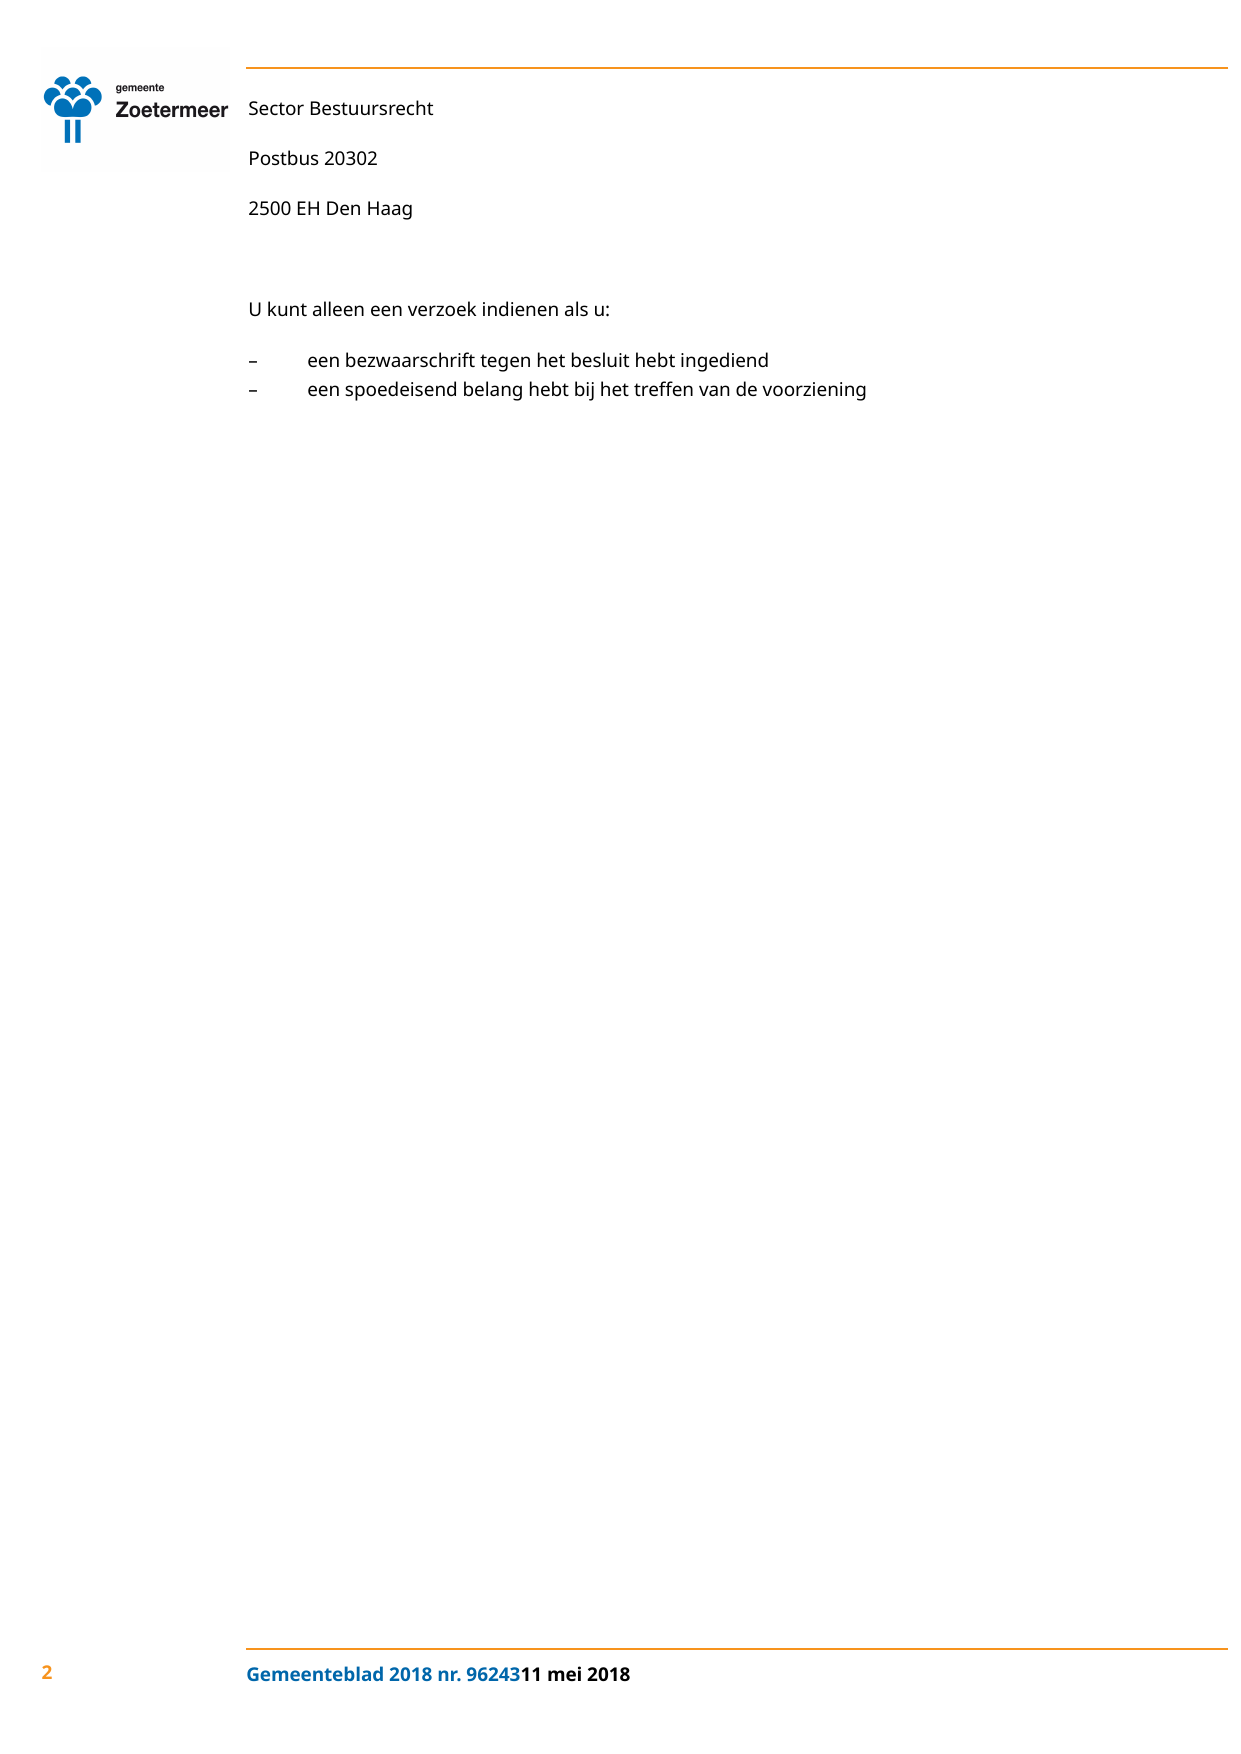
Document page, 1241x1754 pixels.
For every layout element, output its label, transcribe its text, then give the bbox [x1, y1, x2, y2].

text Postbus 20302 [248, 145, 1152, 171]
picture [41, 47, 231, 172]
text Sector Bestuursrecht [248, 95, 1152, 121]
list een bezwaarschrift tegen het besluit hebt ingediend [248, 347, 1152, 373]
text 2500 EH Den Haag [248, 196, 1152, 221]
text U kunt alleen een verzoek indienen als u: [248, 296, 1152, 322]
list een spoedeisend belang hebt bij het treffen van de voorziening [248, 376, 1152, 402]
